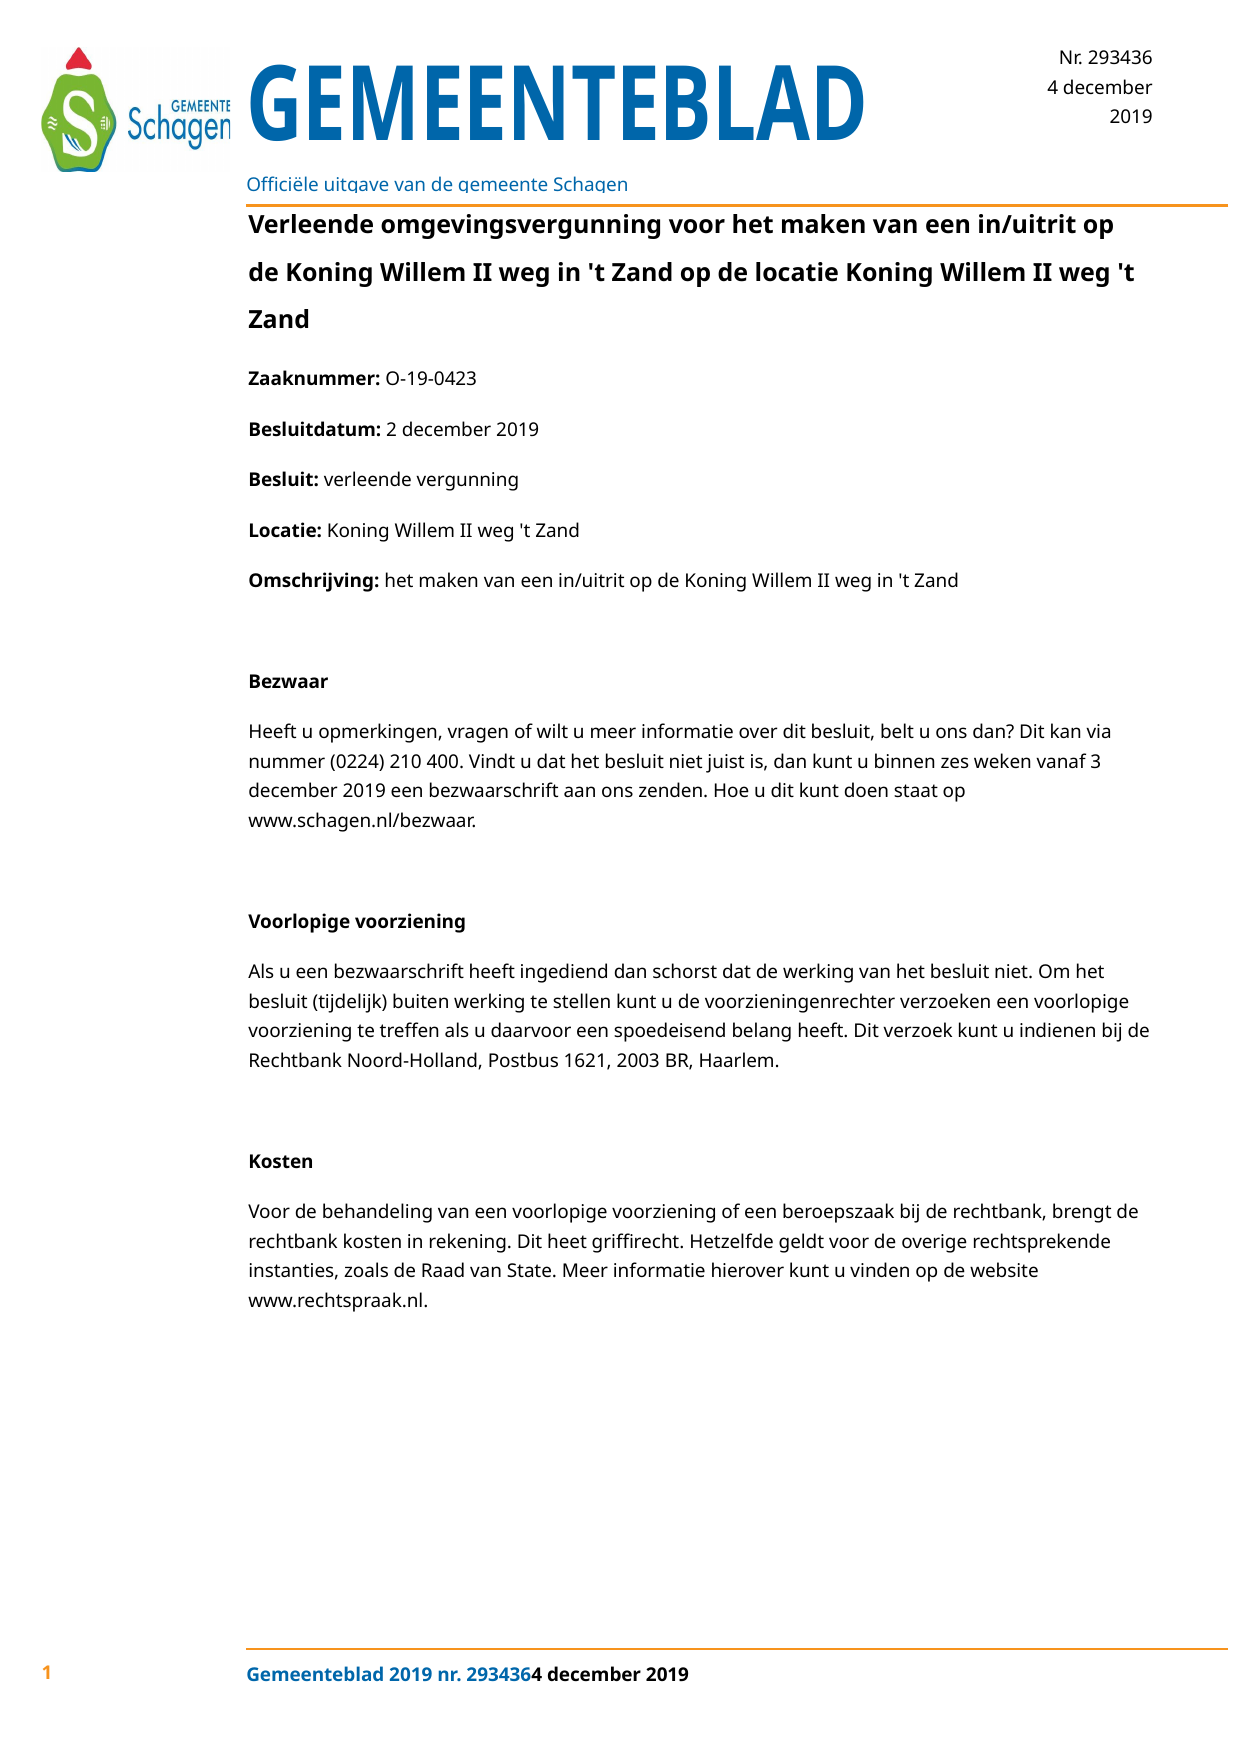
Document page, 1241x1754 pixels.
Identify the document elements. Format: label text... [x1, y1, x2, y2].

text Bezwaar [248, 668, 1152, 694]
text Als u een bezwaarschrift heeft ingediend dan schorst dat de werking van het besluit niet. Om het besluit (tijdelijk) buiten werking te stellen kunt u de voorzieningenrechter verzoeken een voorlopige voorziening te treffen als u daarvoor een spoedeisend belang heeft. Dit verzoek kunt u indienen bij de Rechtbank Noord-Holland, Postbus 1621, 2003 BR, Haarlem. [248, 958, 1152, 1073]
text Omschrijving: het maken van een in/uitrit op de Koning Willem II weg in 't Zand [248, 567, 1152, 593]
text Verleende omgevingsvergunning voor het maken van een in/uitrit op de Koning Willem II weg in 't Zand op de locatie Koning Willem II weg 't Zand [248, 207, 1152, 336]
text Voor de behandeling van een voorlopige voorziening of een beroepszaak bij de rechtbank, brengt de rechtbank kosten in rekening. Dit heet griffirecht. Hetzelfde geldt voor de overige rechtsprekende instanties, zoals de Raad van State. Meer informatie hierover kunt u vinden op de website www.rechtspraak.nl. [248, 1198, 1152, 1313]
text Heeft u opmerkingen, vragen of wilt u meer informatie over dit besluit, belt u ons dan? Dit kan via nummer (0224) 210 400. Vindt u dat het besluit niet juist is, dan kunt u binnen zes weken vanaf 3 december 2019 een bezwaarschrift aan ons zenden. Hoe u dit kunt doen staat op www.schagen.nl/bezwaar. [248, 718, 1152, 833]
text Kosten [248, 1148, 1152, 1174]
picture [41, 47, 231, 172]
text Voorlopige voorziening [248, 908, 1152, 934]
text Besluit: verleende vergunning [248, 466, 1152, 492]
text Besluitdatum: 2 december 2019 [248, 416, 1152, 442]
text Locatie: Koning Willem II weg 't Zand [248, 517, 1152, 542]
text Zaaknummer: O-19-0423 [248, 366, 1152, 391]
